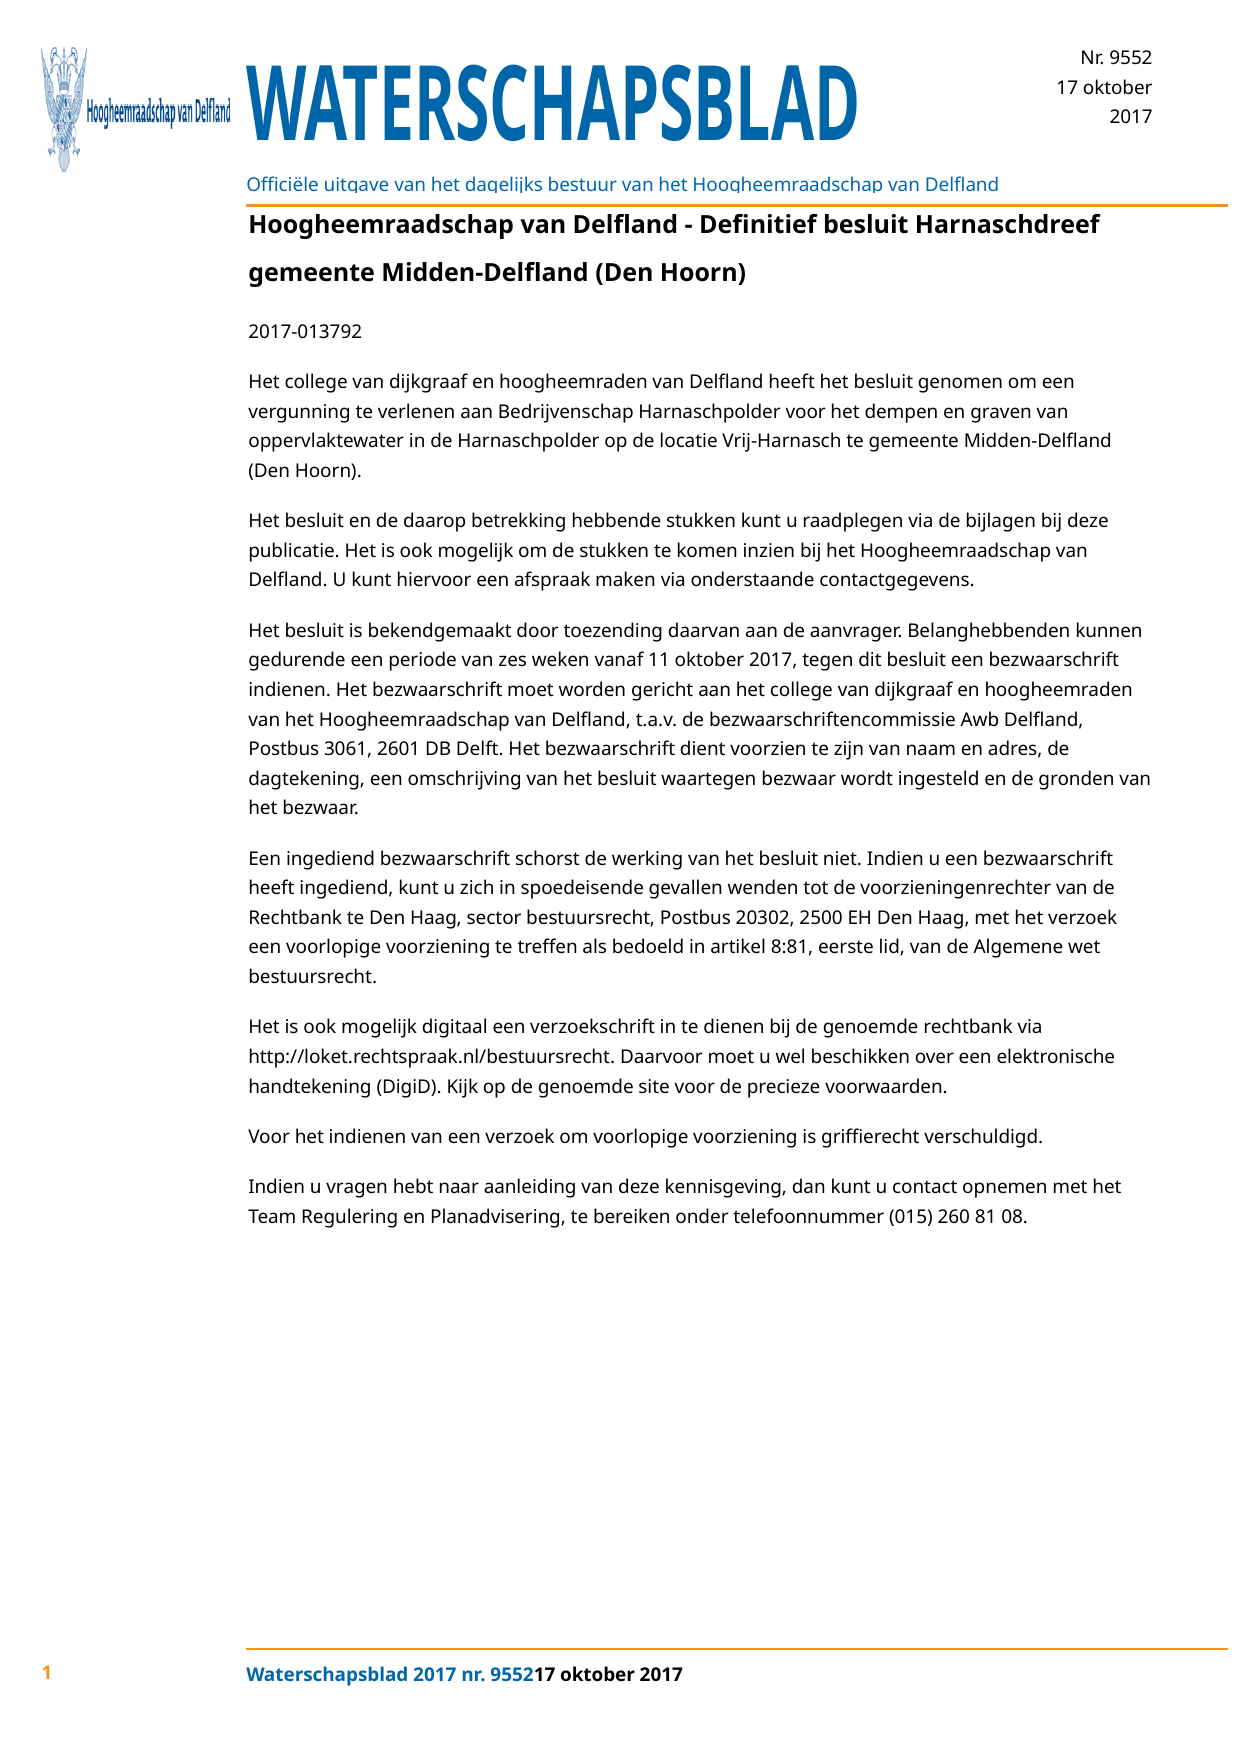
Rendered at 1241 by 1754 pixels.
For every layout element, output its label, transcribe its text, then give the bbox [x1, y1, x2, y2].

text Het besluit en de daarop betrekking hebbende stukken kunt u raadplegen via de bijlagen bij deze publicatie. Het is ook mogelijk om de stukken te komen inzien bij het Hoogheemraadschap van Delfland. U kunt hiervoor een afspraak maken via onderstaande contactgegevens. [248, 507, 1152, 592]
text Het is ook mogelijk digitaal een verzoekschrift in te dienen bij de genoemde rechtbank via http://loket.rechtspraak.nl/bestuursrecht. Daarvoor moet u wel beschikken over een elektronische handtekening (DigiD). Kijk op de genoemde site voor de precieze voorwaarden. [248, 1014, 1152, 1099]
picture [41, 47, 231, 172]
text Indien u vragen hebt naar aanleiding van deze kennisgeving, dan kunt u contact opnemen met het Team Regulering en Planadvisering, te bereiken onder telefoonnummer (015) 260 81 08. [248, 1174, 1152, 1229]
text Hoogheemraadschap van Delfland - Definitief besluit Harnaschdreef gemeente Midden-Delfland (Den Hoorn) [248, 207, 1152, 288]
text Een ingediend bezwaarschrift schorst de werking van het besluit niet. Indien u een bezwaarschrift heeft ingediend, kunt u zich in spoedeisende gevallen wenden tot de voorzieningenrechter van de Rechtbank te Den Haag, sector bestuursrecht, Postbus 20302, 2500 EH Den Haag, met het verzoek een voorlopige voorziening te treffen als bedoeld in artikel 8:81, eerste lid, van de Algemene wet bestuursrecht. [248, 845, 1152, 989]
text Voor het indienen van een verzoek om voorlopige voorziening is griffierecht verschuldigd. [248, 1123, 1152, 1149]
text 2017-013792 [248, 318, 1152, 344]
text Het besluit is bekendgemaakt door toezending daarvan aan de aanvrager. Belanghebbenden kunnen gedurende een periode van zes weken vanaf 11 oktober 2017, tegen dit besluit een bezwaarschrift indienen. Het bezwaarschrift moet worden gericht aan het college van dijkgraaf en hoogheemraden van het Hoogheemraadschap van Delfland, t.a.v. de bezwaarschriftencommissie Awb Delfland, Postbus 3061, 2601 DB Delft. Het bezwaarschrift dient voorzien te zijn van naam en adres, de dagtekening, een omschrijving van het besluit waartegen bezwaar wordt ingesteld en de gronden van het bezwaar. [248, 617, 1152, 820]
text Het college van dijkgraaf en hoogheemraden van Delfland heeft het besluit genomen om een vergunning te verlenen aan Bedrijvenschap Harnaschpolder voor het dempen en graven van oppervlaktewater in de Harnaschpolder op de locatie Vrij-Harnasch te gemeente Midden-Delfland (Den Hoorn). [248, 368, 1152, 483]
